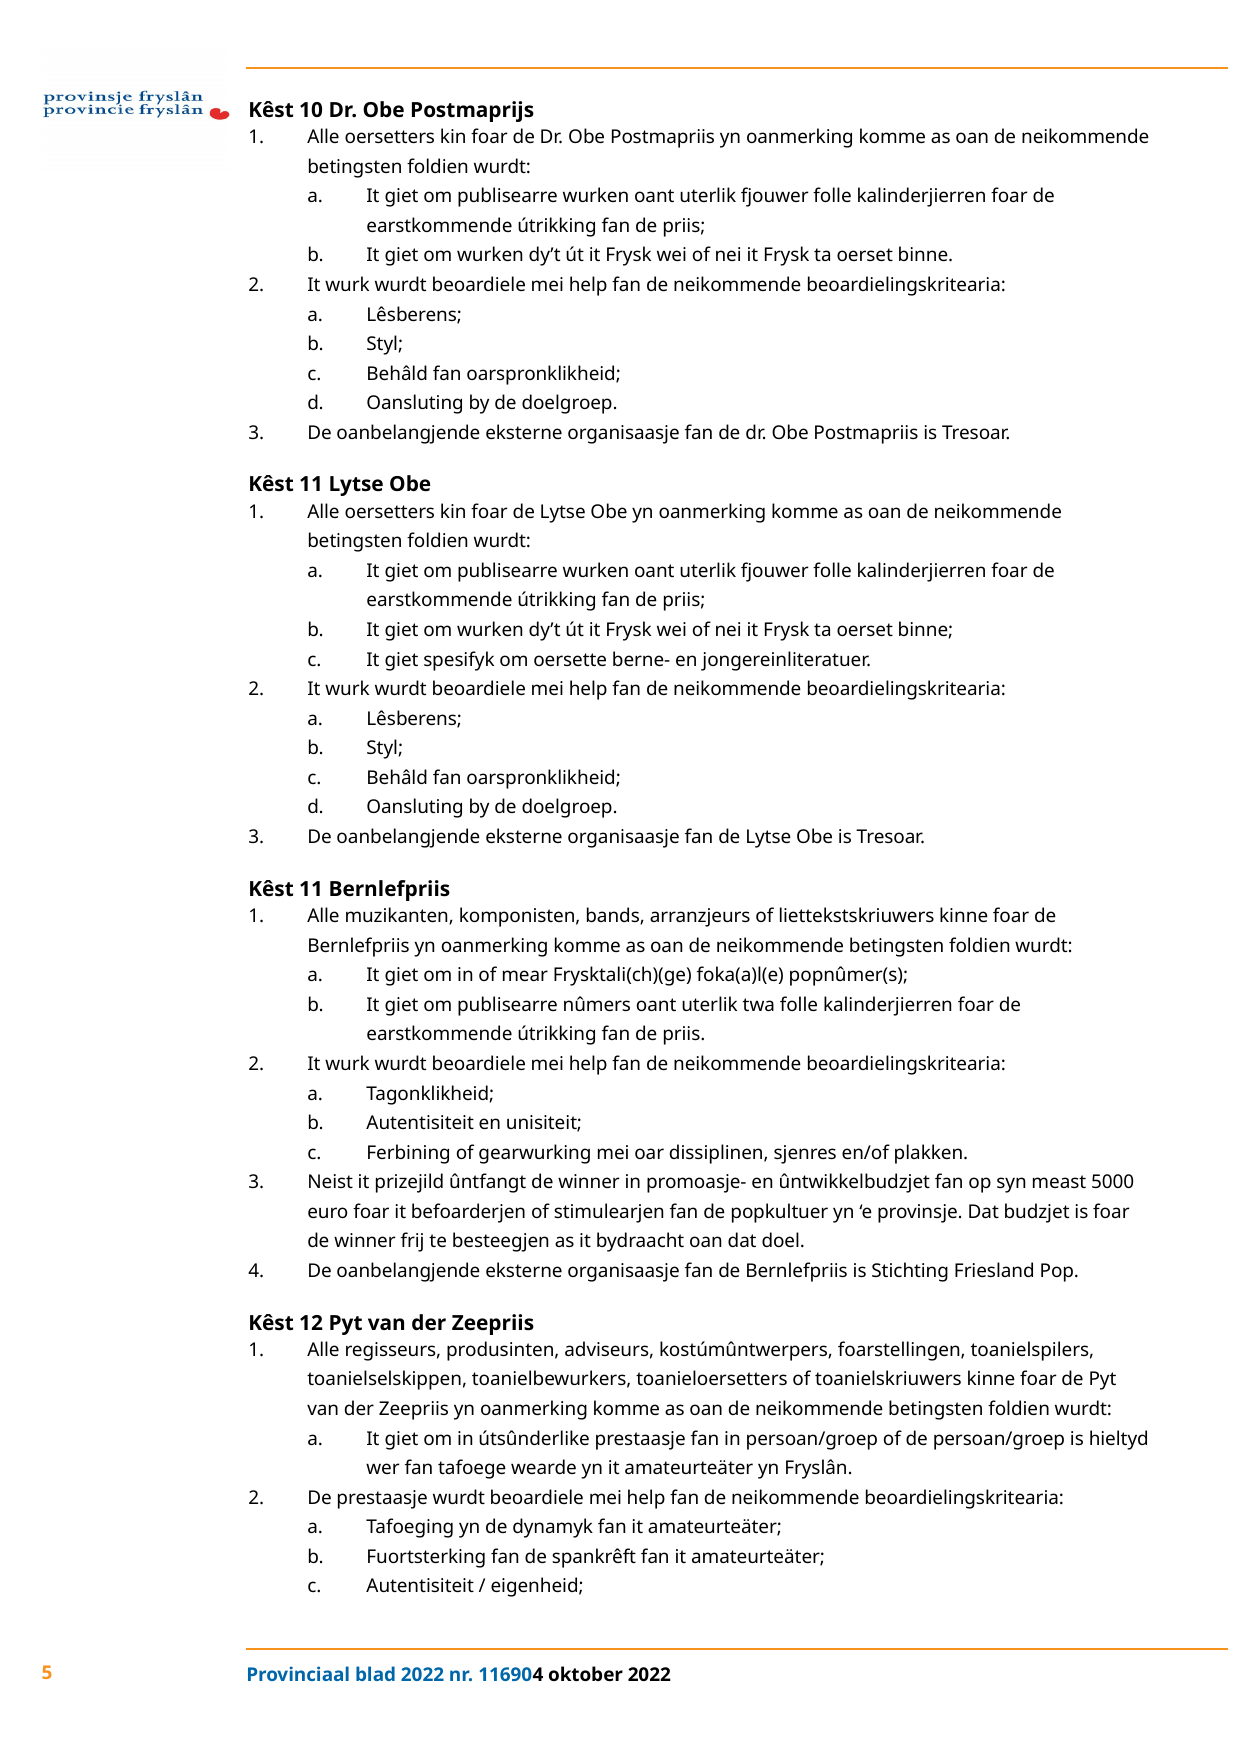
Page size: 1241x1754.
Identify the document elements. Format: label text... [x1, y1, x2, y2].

list It wurk wurdt beoardiele mei help fan de neikommende beoardielingskritearia: [248, 271, 1152, 297]
list Tafoeging yn de dynamyk fan it amateurteäter; [307, 1513, 1152, 1539]
list De oanbelangjende eksterne organisaasje fan de Bernlefpriis is Stichting Friesland Pop. [248, 1257, 1152, 1283]
list Autentisiteit / eigenheid; [307, 1573, 1152, 1598]
list Lêsberens; [307, 705, 1152, 731]
list Ferbining of gearwurking mei oar dissiplinen, sjenres en/of plakken. [307, 1139, 1152, 1164]
list Alle oersetters kin foar de Dr. Obe Postmapriis yn oanmerking komme as oan de neikommende betingsten foldien wurdt: [248, 123, 1152, 178]
list It giet om publisearre nûmers oant uterlik twa folle kalinderjierren foar de earstkommende útrikking fan de priis. [307, 991, 1152, 1046]
list De oanbelangjende eksterne organisaasje fan de dr. Obe Postmapriis is Tresoar. [248, 419, 1152, 445]
list It giet om wurken dy’t út it Frysk wei of nei it Frysk ta oerset binne; [307, 616, 1152, 642]
list Styl; [307, 734, 1152, 760]
list Lêsberens; [307, 301, 1152, 326]
list It giet spesifyk om oersette berne- en jongereinliteratuer. [307, 646, 1152, 672]
list Alle oersetters kin foar de Lytse Obe yn oanmerking komme as oan de neikommende betingsten foldien wurdt: [248, 498, 1152, 553]
list Oansluting by de doelgroep. [307, 389, 1152, 415]
list It wurk wurdt beoardiele mei help fan de neikommende beoardielingskritearia: [248, 675, 1152, 701]
list Autentisiteit en unisiteit; [307, 1109, 1152, 1135]
list Alle muzikanten, komponisten, bands, arranzjeurs of liettekstskriuwers kinne foar de Bernlefpriis yn oanmerking komme as oan de neikommende betingsten foldien wurdt: [248, 902, 1152, 957]
list It giet om in útsûnderlike prestaasje fan in persoan/groep of de persoan/groep is hieltyd wer fan tafoege wearde yn it amateurteäter yn Fryslân. [307, 1425, 1152, 1480]
list It wurk wurdt beoardiele mei help fan de neikommende beoardielingskritearia: [248, 1050, 1152, 1076]
list Alle regisseurs, produsinten, adviseurs, kostúmûntwerpers, foarstellingen, toanielspilers, toanielselskippen, toanielbewurkers, toanieloersetters of toanielskriuwers kinne foar de Pyt van der Zeepriis yn oanmerking komme as oan de neikommende betingsten foldien wurdt: [248, 1336, 1152, 1421]
list Behâld fan oarspronklikheid; [307, 764, 1152, 790]
list Fuortsterking fan de spankrêft fan it amateurteäter; [307, 1543, 1152, 1569]
list It giet om publisearre wurken oant uterlik fjouwer folle kalinderjierren foar de earstkommende útrikking fan de priis; [307, 182, 1152, 238]
text Kêst 10 Dr. Obe Postmaprijs [248, 95, 1152, 123]
list Oansluting by de doelgroep. [307, 794, 1152, 819]
list It giet om publisearre wurken oant uterlik fjouwer folle kalinderjierren foar de earstkommende útrikking fan de priis; [307, 557, 1152, 612]
list De prestaasje wurdt beoardiele mei help fan de neikommende beoardielingskritearia: [248, 1484, 1152, 1510]
list Tagonklikheid; [307, 1080, 1152, 1105]
text Kêst 12 Pyt van der Zeepriis [248, 1308, 1152, 1336]
list De oanbelangjende eksterne organisaasje fan de Lytse Obe is Tresoar. [248, 823, 1152, 849]
list It giet om wurken dy’t út it Frysk wei of nei it Frysk ta oerset binne. [307, 242, 1152, 267]
picture [41, 47, 231, 172]
list It giet om in of mear Frysktali(ch)(ge) foka(a)l(e) popnûmer(s); [307, 961, 1152, 987]
text Kêst 11 Bernlefpriis [248, 874, 1152, 902]
text Kêst 11 Lytse Obe [248, 469, 1152, 498]
list Behâld fan oarspronklikheid; [307, 360, 1152, 386]
list Neist it prizejild ûntfangt de winner in promoasje- en ûntwikkelbudzjet fan op syn meast 5000 euro foar it befoarderjen of stimulearjen fan de popkultuer yn ‘e provinsje. Dat budzjet is foar de winner frij te besteegjen as it bydraacht oan dat doel. [248, 1168, 1152, 1253]
list Styl; [307, 330, 1152, 356]
